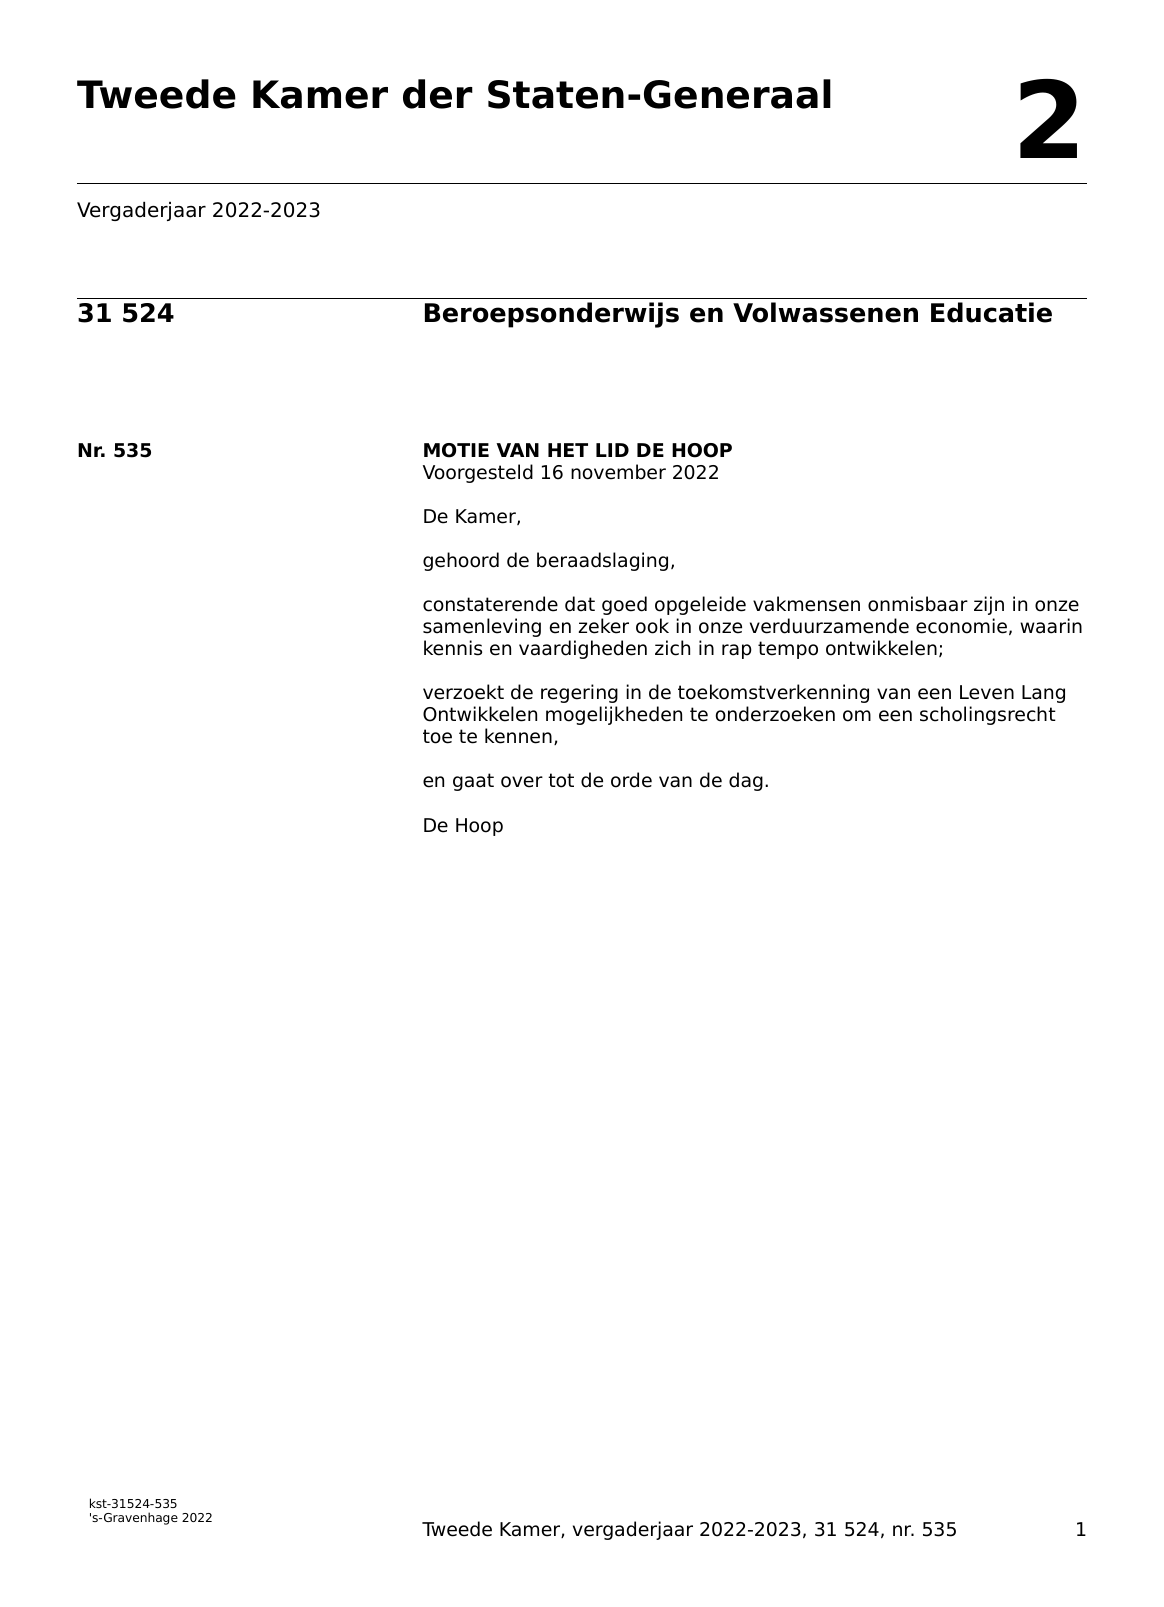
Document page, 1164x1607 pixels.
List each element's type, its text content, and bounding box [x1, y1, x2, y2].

subtitle Nr. 535 MOTIE VAN HET LID DE HOOP [77, 440, 1087, 462]
text De Kamer, [422, 506, 1087, 528]
table_header Tweede Kamer der Staten-Generaal [77, 59, 886, 183]
text kst-31524-535 [88, 1497, 323, 1511]
table_header 2 [886, 59, 1087, 183]
text en gaat over tot de orde van de dag. [422, 770, 1087, 792]
table_cell Vergaderjaar 2022-2023 [77, 184, 1087, 298]
subtitle 31 524 Beroepsonderwijs en Volwassenen Educatie [77, 299, 1087, 329]
text De Hoop [422, 814, 1087, 837]
text constaterende dat goed opgeleide vakmensen onmisbaar zijn in onze samenleving en zeker ook in onze verduurzamende economie, waarin kennis en vaardigheden zich in rap tempo ontwikkelen; [422, 594, 1087, 660]
text verzoekt de regering in de toekomstverkenning van een Leven Lang Ontwikkelen mogelijkheden te onderzoeken om een scholingsrecht toe te kennen, [422, 682, 1087, 748]
text Voorgesteld 16 november 2022 [422, 462, 1087, 484]
text gehoord de beraadslaging, [422, 550, 1087, 572]
text 's-Gravenhage 2022 [88, 1511, 323, 1525]
